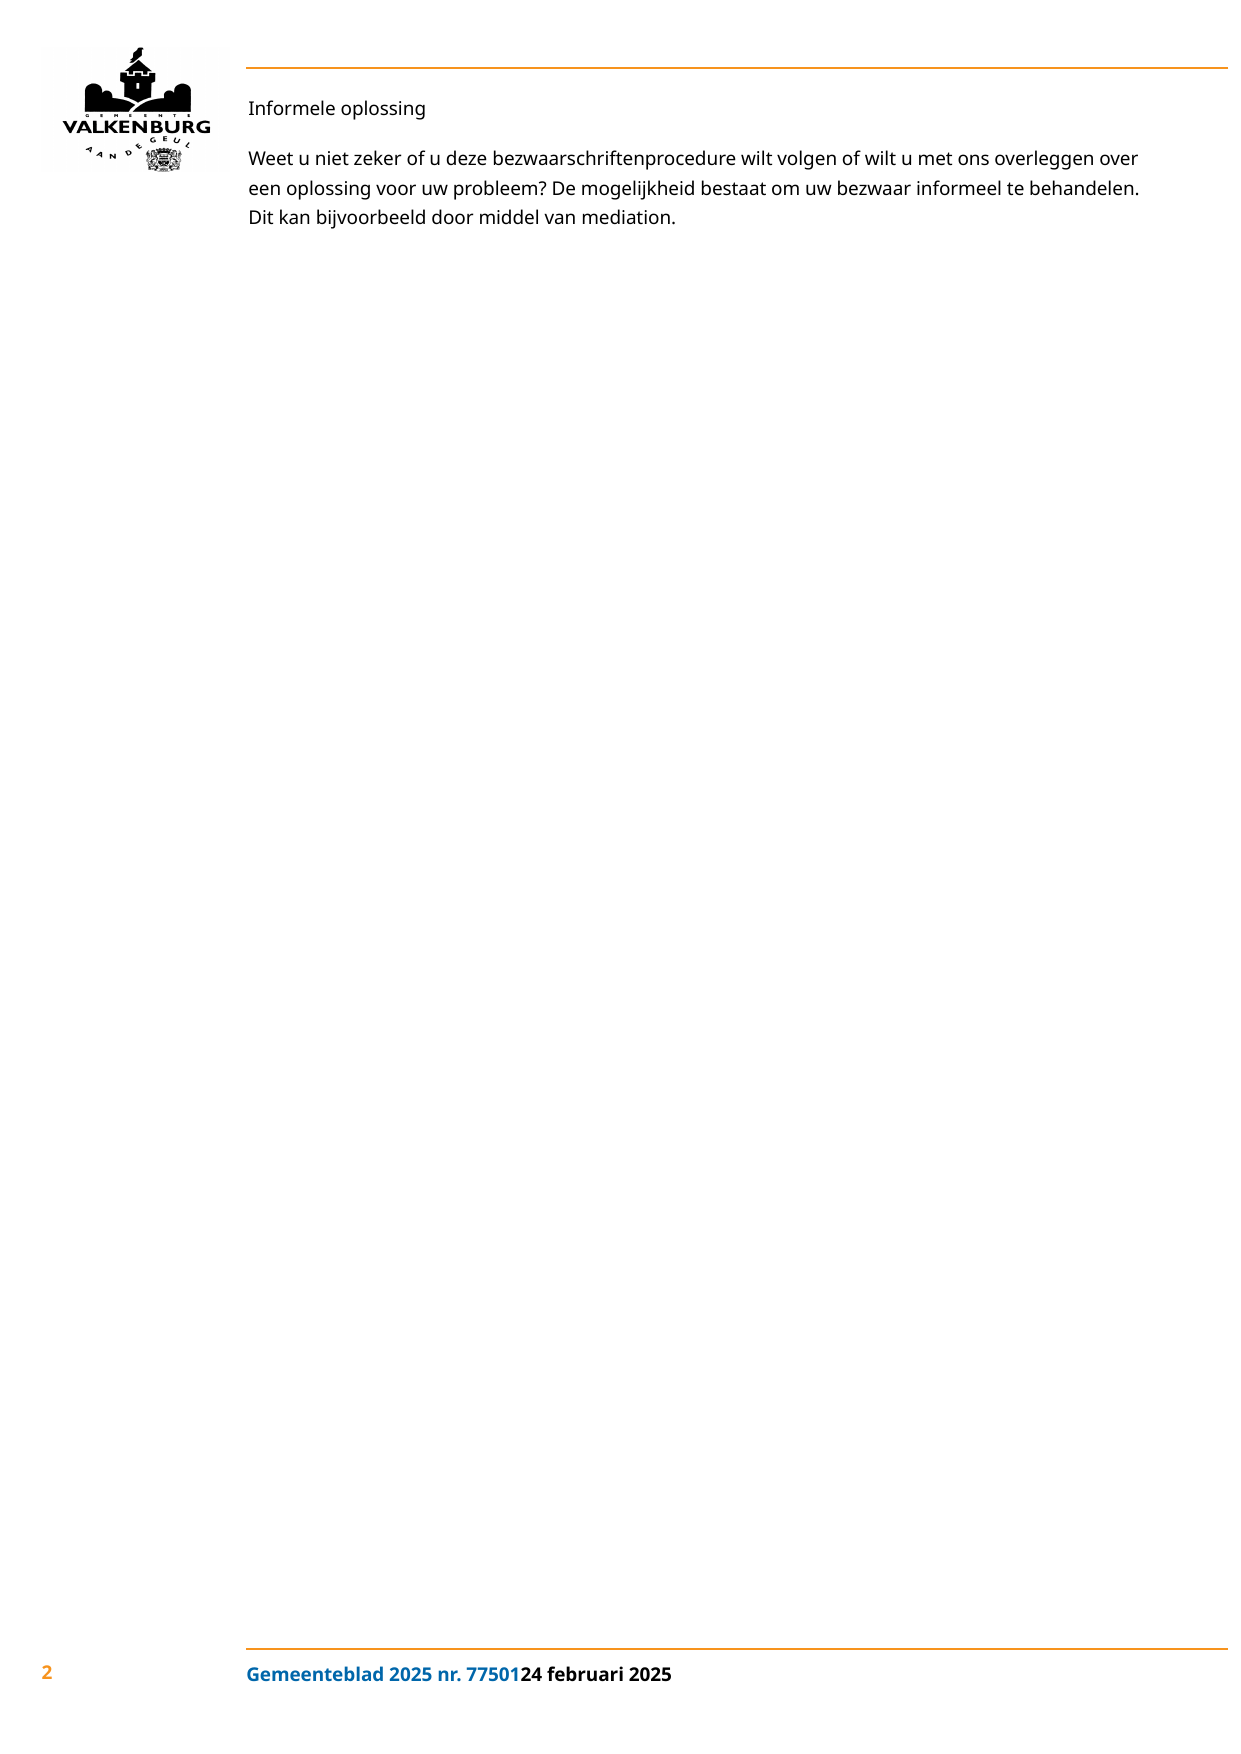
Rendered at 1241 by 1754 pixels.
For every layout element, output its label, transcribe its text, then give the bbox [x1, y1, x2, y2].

text Informele oplossing [248, 95, 1152, 121]
text Weet u niet zeker of u deze bezwaarschriftenprocedure wilt volgen of wilt u met ons overleggen over een oplossing voor uw probleem? De mogelijkheid bestaat om uw bezwaar informeel te behandelen. Dit kan bijvoorbeeld door middel van mediation. [248, 145, 1152, 230]
picture [41, 47, 231, 172]
